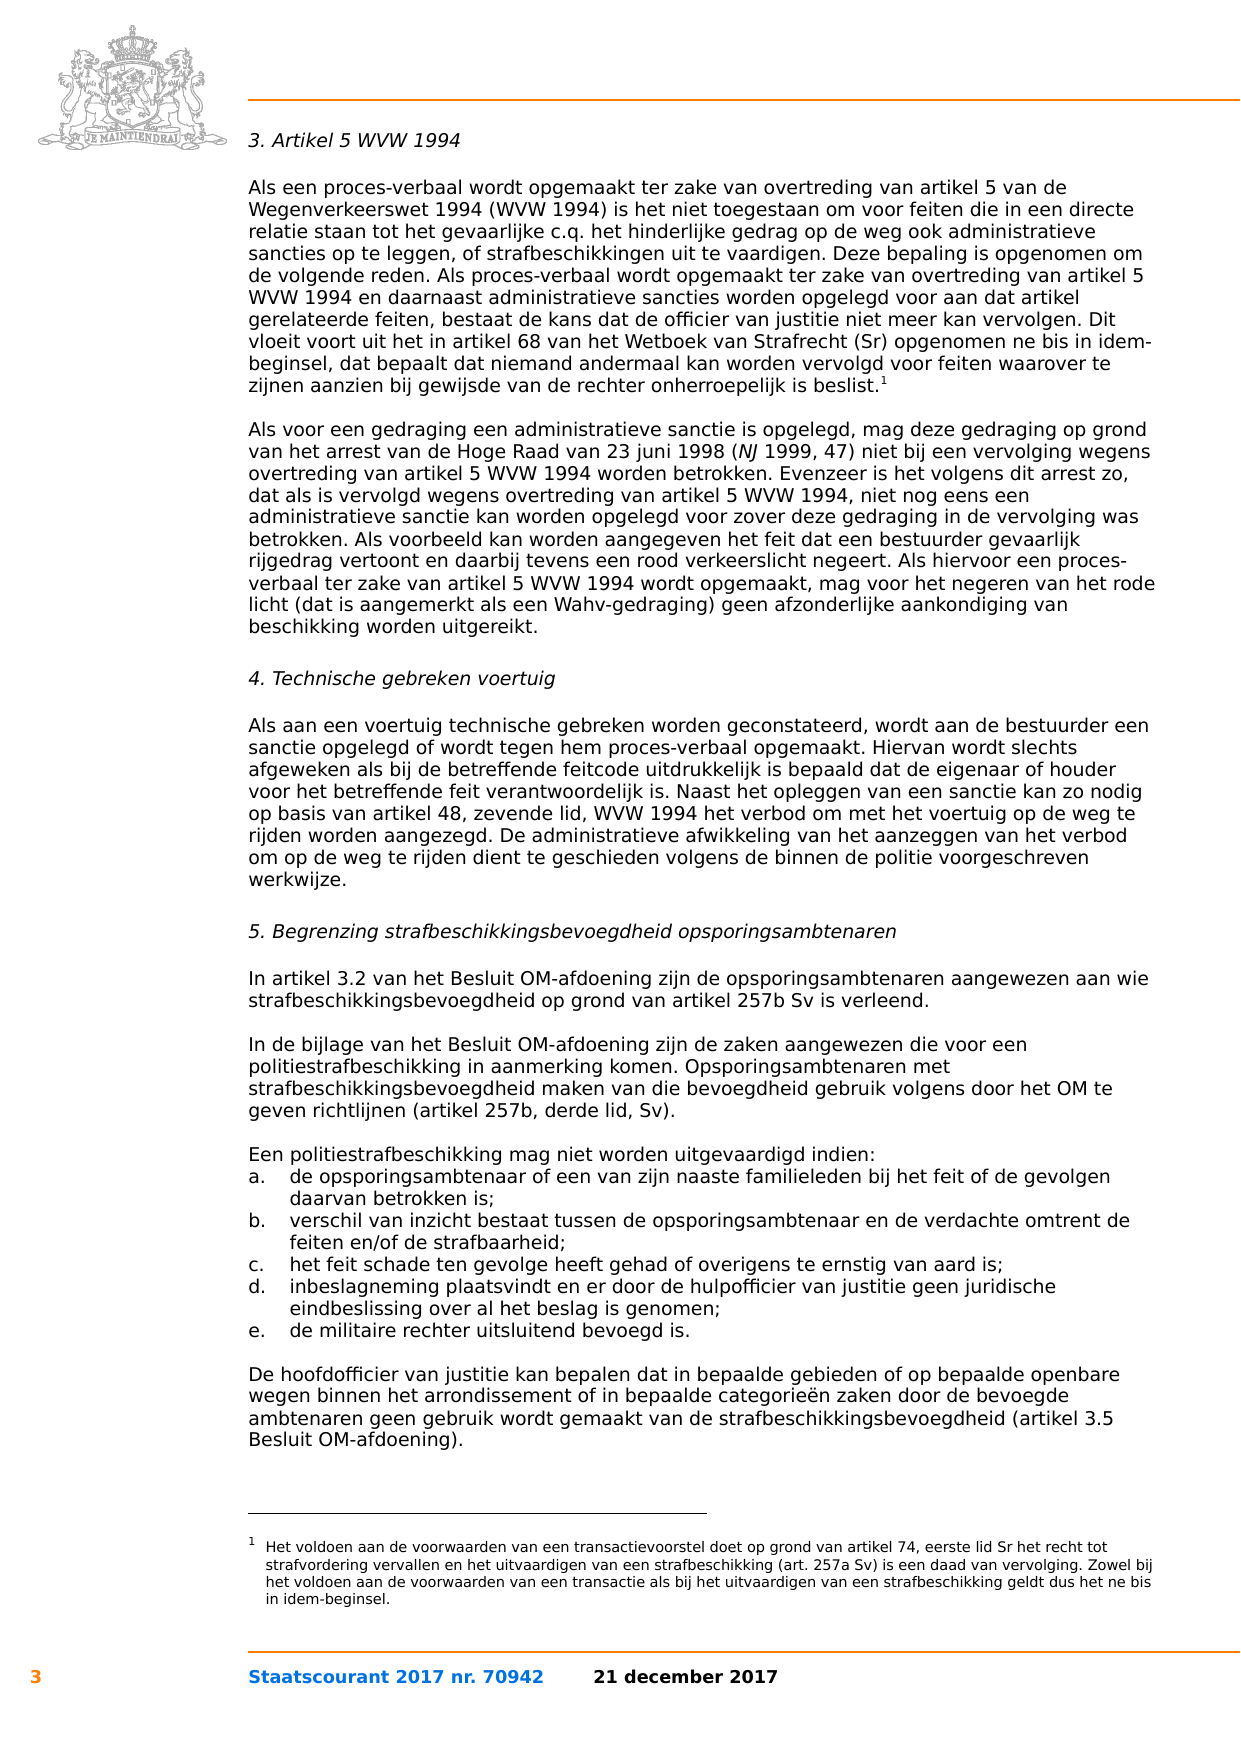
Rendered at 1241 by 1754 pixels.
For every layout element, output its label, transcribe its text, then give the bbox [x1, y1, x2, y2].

text d. inbeslagneming plaatsvindt en er door de hulpofficier van justitie geen juridische eindbeslissing over al het beslag is genomen; [248, 1276, 1163, 1319]
subtitle 3. Artikel 5 WVW 1994 [248, 130, 1163, 152]
text e. de militaire rechter uitsluitend bevoegd is. [248, 1319, 1163, 1342]
picture [38, 25, 227, 150]
subtitle 5. Begrenzing strafbeschikkingsbevoegdheid opsporingsambtenaren [248, 921, 1163, 943]
text In artikel 3.2 van het Besluit OM-afdoening zijn de opsporingsambtenaren aangewezen aan wie strafbeschikkingsbevoegdheid op grond van artikel 257b Sv is verleend. [248, 968, 1163, 1012]
text b. verschil van inzicht bestaat tussen de opsporingsambtenaar en de verdachte omtrent de feiten en/of de strafbaarheid; [248, 1210, 1163, 1254]
text Het voldoen aan de voorwaarden van een transactievoorstel doet op grond van artikel 74, eerste lid Sr het recht tot strafvordering vervallen en het uitvaardigen van een strafbeschikking (art. 257a Sv) is een daad van vervolging. Zowel bij het voldoen aan de voorwaarden van een transactie als bij het uitvaardigen van een strafbeschikking geldt dus het ne bis in idem-beginsel. [248, 1535, 1163, 1608]
text Als een proces-verbaal wordt opgemaakt ter zake van overtreding van artikel 5 van de Wegenverkeerswet 1994 (WVW 1994) is het niet toegestaan om voor feiten die in een directe relatie staan tot het gevaarlijke c.q. het hinderlijke gedrag op de weg ook administratieve sancties op te leggen, of strafbeschikkingen uit te vaardigen. Deze bepaling is opgenomen om de volgende reden. Als proces-verbaal wordt opgemaakt ter zake van overtreding van artikel 5 WVW 1994 en daarnaast administratieve sancties worden opgelegd voor aan dat artikel gerelateerde feiten, bestaat de kans dat de officier van justitie niet meer kan vervolgen. Dit vloeit voort uit het in artikel 68 van het Wetboek van Strafrecht (Sr) opgenomen ne bis in idem-beginsel, dat bepaalt dat niemand andermaal kan worden vervolgd voor feiten waarover te zijnen aanzien bij gewijsde van de rechter onherroepelijk is beslist. [248, 177, 1163, 397]
subtitle 4. Technische gebreken voertuig [248, 668, 1163, 690]
text c. het feit schade ten gevolge heeft gehad of overigens te ernstig van aard is; [248, 1254, 1163, 1276]
text Als voor een gedraging een administratieve sanctie is opgelegd, mag deze gedraging op grond van het arrest van de Hoge Raad van 23 juni 1998 (NJ 1999, 47) niet bij een vervolging wegens overtreding van artikel 5 WVW 1994 worden betrokken. Evenzeer is het volgens dit arrest zo, dat als is vervolgd wegens overtreding van artikel 5 WVW 1994, niet nog eens een administratieve sanctie kan worden opgelegd voor zover deze gedraging in de vervolging was betrokken. Als voorbeeld kan worden aangegeven het feit dat een bestuurder gevaarlijk rijgedrag vertoont en daarbij tevens een rood verkeerslicht negeert. Als hiervoor een proces-verbaal ter zake van artikel 5 WVW 1994 wordt opgemaakt, mag voor het negeren van het rode licht (dat is aangemerkt als een Wahv-gedraging) geen afzonderlijke aankondiging van beschikking worden uitgereikt. [248, 418, 1163, 638]
text Een politiestrafbeschikking mag niet worden uitgevaardigd indien: [248, 1144, 1163, 1166]
text a. de opsporingsambtenaar of een van zijn naaste familieleden bij het feit of de gevolgen daarvan betrokken is; [248, 1166, 1163, 1210]
text De hoofdofficier van justitie kan bepalen dat in bepaalde gebieden of op bepaalde openbare wegen binnen het arrondissement of in bepaalde categorieën zaken door de bevoegde ambtenaren geen gebruik wordt gemaakt van de strafbeschikkingsbevoegdheid (artikel 3.5 Besluit OM-afdoening). [248, 1363, 1163, 1451]
text In de bijlage van het Besluit OM-afdoening zijn de zaken aangewezen die voor een politiestrafbeschikking in aanmerking komen. Opsporingsambtenaren met strafbeschikkingsbevoegdheid maken van die bevoegdheid gebruik volgens door het OM te geven richtlijnen (artikel 257b, derde lid, Sv). [248, 1034, 1163, 1122]
text Als aan een voertuig technische gebreken worden geconstateerd, wordt aan de bestuurder een sanctie opgelegd of wordt tegen hem proces-verbaal opgemaakt. Hiervan wordt slechts afgeweken als bij de betreffende feitcode uitdrukkelijk is bepaald dat de eigenaar of houder voor het betreffende feit verantwoordelijk is. Naast het opleggen van een sanctie kan zo nodig op basis van artikel 48, zevende lid, WVW 1994 het verbod om met het voertuig op de weg te rijden worden aangezegd. De administratieve afwikkeling van het aanzeggen van het verbod om op de weg te rijden dient te geschieden volgens de binnen de politie voorgeschreven werkwijze. [248, 715, 1163, 891]
